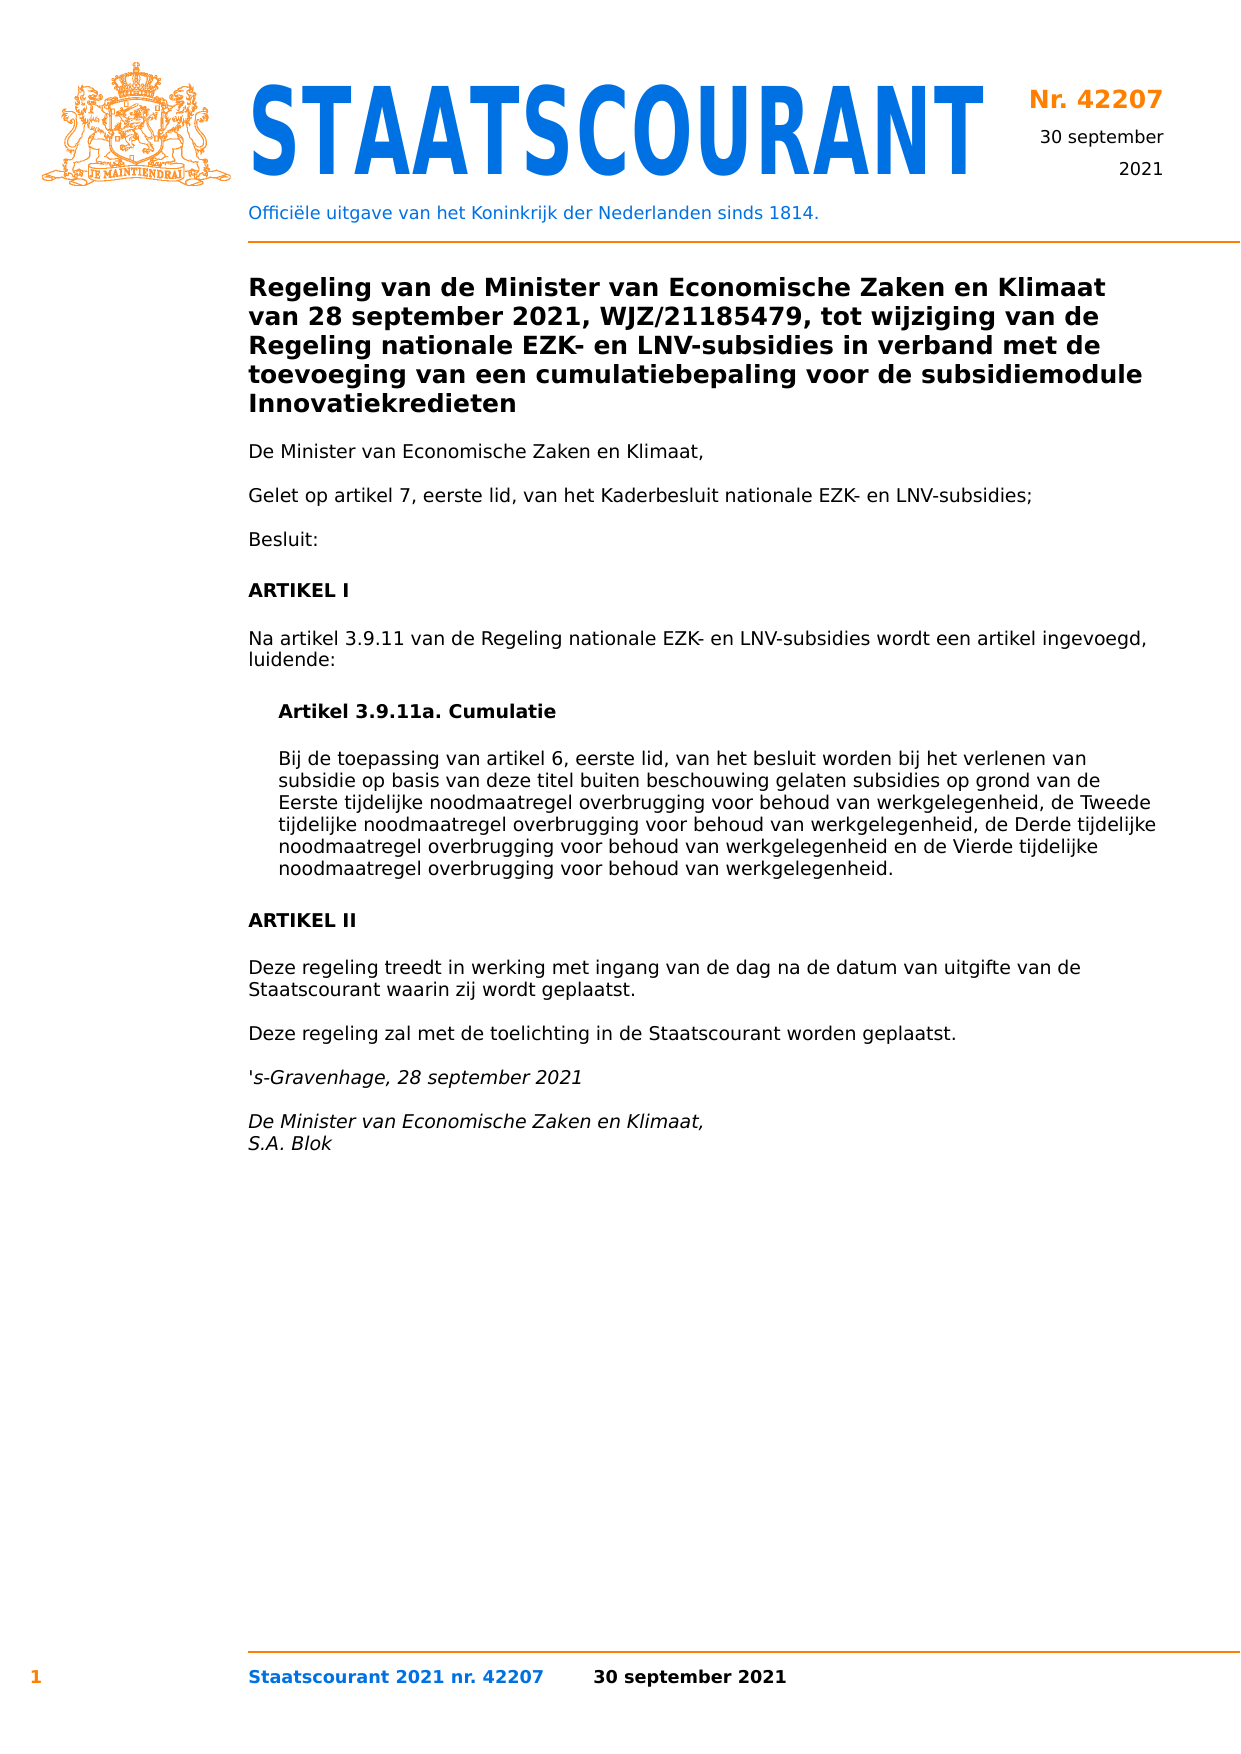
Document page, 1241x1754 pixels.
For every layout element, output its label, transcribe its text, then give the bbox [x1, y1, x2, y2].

text Deze regeling zal met de toelichting in de Staatscourant worden geplaatst. [248, 1023, 1163, 1045]
text Na artikel 3.9.11 van de Regeling nationale EZK- en LNV-subsidies wordt een artikel ingevoegd, luidende: [248, 627, 1163, 671]
subtitle ARTIKEL I [248, 580, 1163, 602]
subtitle ARTIKEL II [248, 910, 1163, 932]
text De Minister van Economische Zaken en Klimaat, S.A. Blok [248, 1111, 1163, 1155]
subtitle Regeling van de Minister van Economische Zaken en Klimaat van 28 september 2021, WJZ/21185479, tot wijziging van de Regeling nationale EZK- en LNV-subsidies in verband met de toevoeging van een cumulatiebepaling voor de subsidiemodule Innovatiekredieten [248, 273, 1163, 419]
table_header [25, 62, 248, 241]
table_header STAATSCOURANT [248, 62, 998, 203]
table_cell 2021 [998, 153, 1240, 203]
table_header Nr. 42207 [998, 62, 1240, 121]
table_cell Officiële uitgave van het Koninkrijk der Nederlanden sinds 1814. [248, 203, 1240, 241]
text Deze regeling treedt in werking met ingang van de dag na de datum van uitgifte van de Staatscourant waarin zij wordt geplaatst. [248, 957, 1163, 1001]
text Besluit: [248, 528, 1163, 550]
text De Minister van Economische Zaken en Klimaat, [248, 441, 1163, 463]
text Gelet op artikel 7, eerste lid, van het Kaderbesluit nationale EZK- en LNV-subsidies; [248, 484, 1163, 507]
subtitle Artikel 3.9.11a. Cumulatie [278, 701, 1163, 723]
picture [41, 62, 231, 186]
text 's-Gravenhage, 28 september 2021 [248, 1067, 1163, 1089]
text Bij de toepassing van artikel 6, eerste lid, van het besluit worden bij het verlenen van subsidie op basis van deze titel buiten beschouwing gelaten subsidies op grond van de Eerste tijdelijke noodmaatregel overbrugging voor behoud van werkgelegenheid, de Tweede tijdelijke noodmaatregel overbrugging voor behoud van werkgelegenheid, de Derde tijdelijke noodmaatregel overbrugging voor behoud van werkgelegenheid en de Vierde tijdelijke noodmaatregel overbrugging voor behoud van werkgelegenheid. [278, 748, 1163, 880]
table_cell 30 september [998, 121, 1240, 153]
